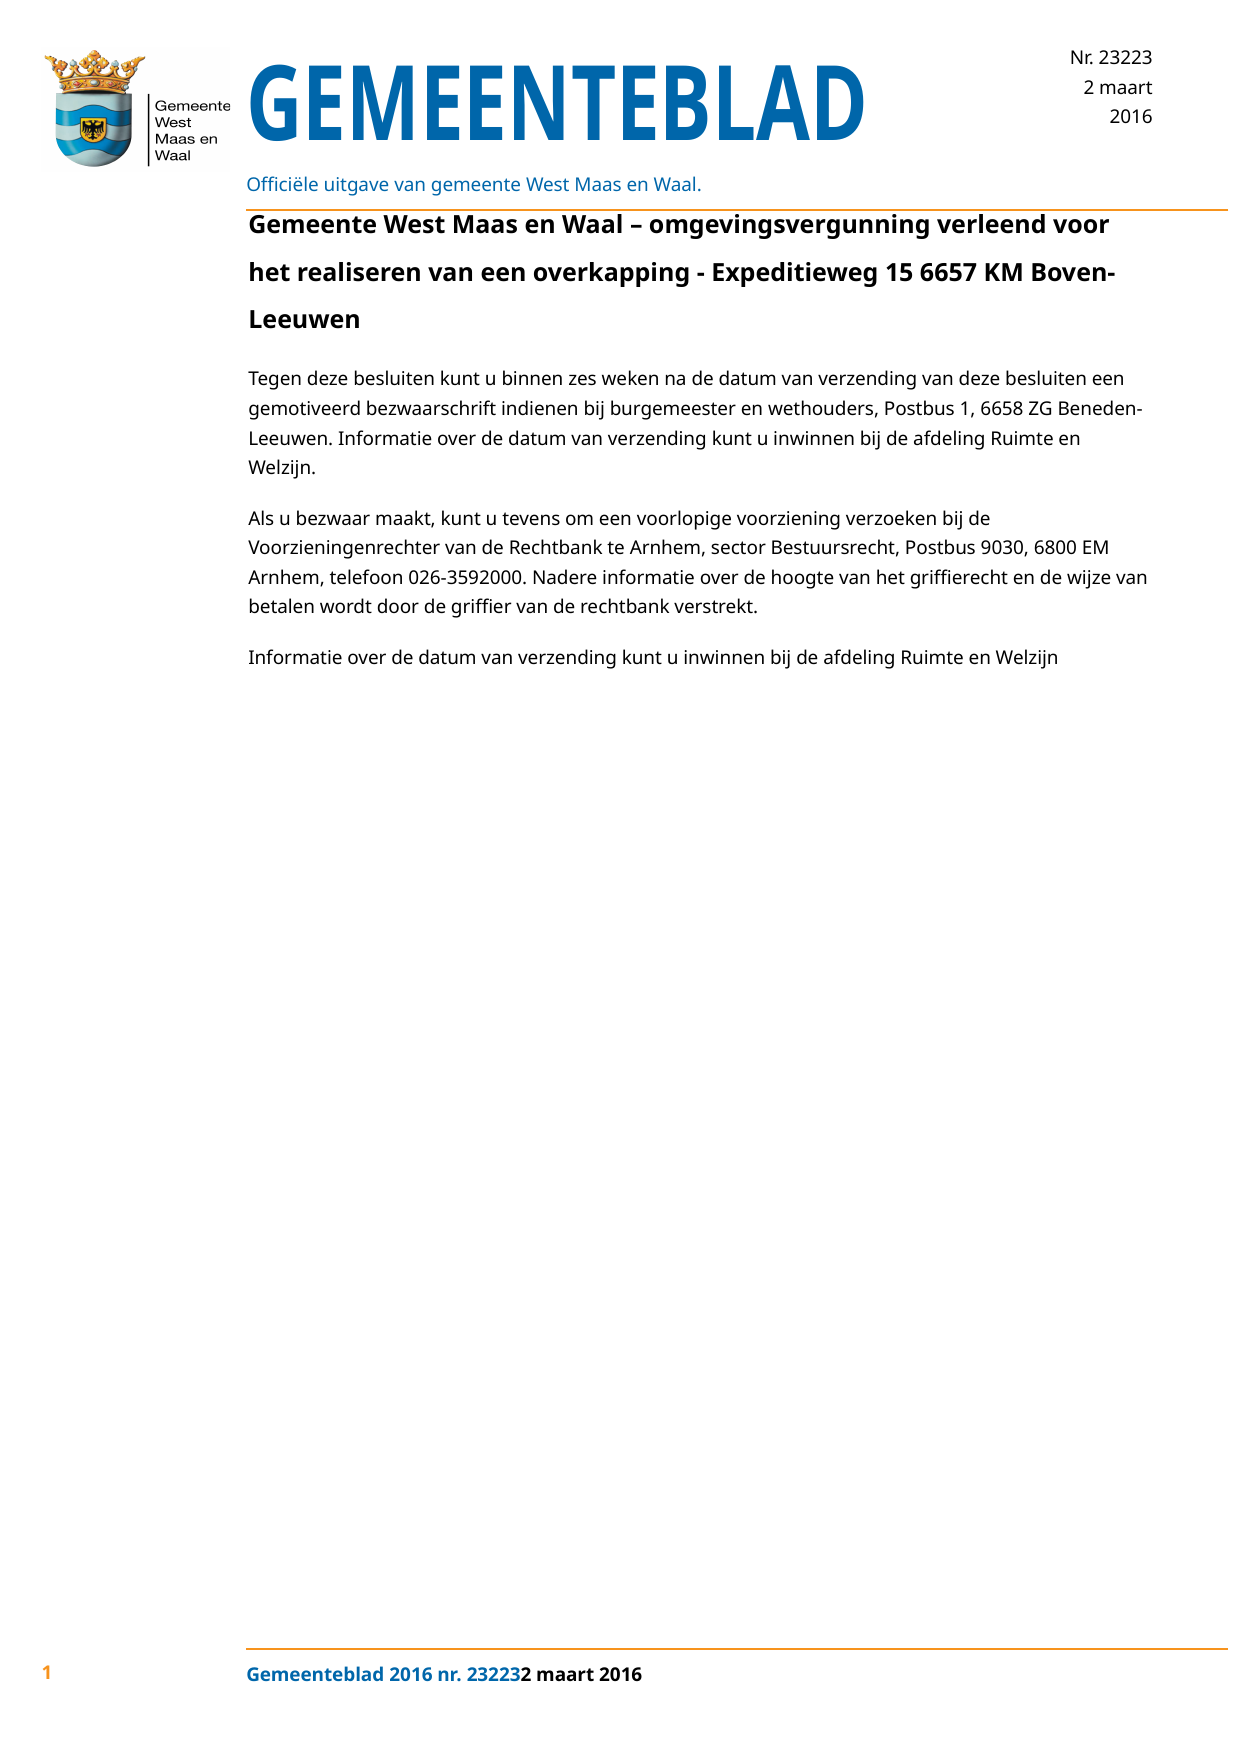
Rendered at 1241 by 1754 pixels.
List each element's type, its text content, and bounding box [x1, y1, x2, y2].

text Als u bezwaar maakt, kunt u tevens om een voorlopige voorziening verzoeken bij de Voorzieningenrechter van de Rechtbank te Arnhem, sector Bestuursrecht, Postbus 9030, 6800 EM Arnhem, telefoon 026-3592000. Nadere informatie over de hoogte van het griffierecht en de wijze van betalen wordt door de griffier van de rechtbank verstrekt. [248, 505, 1152, 619]
picture [41, 47, 231, 172]
text Informatie over de datum van verzending kunt u inwinnen bij de afdeling Ruimte en Welzijn [248, 644, 1152, 669]
text Tegen deze besluiten kunt u binnen zes weken na de datum van verzending van deze besluiten een gemotiveerd bezwaarschrift indienen bij burgemeester en wethouders, Postbus 1, 6658 ZG Beneden- Leeuwen. Informatie over de datum van verzending kunt u inwinnen bij de afdeling Ruimte en Welzijn. [248, 366, 1152, 480]
text Gemeente West Maas en Waal – omgevingsvergunning verleend voor het realiseren van een overkapping - Expeditieweg 15 6657 KM Boven-Leeuwen [248, 211, 1152, 336]
